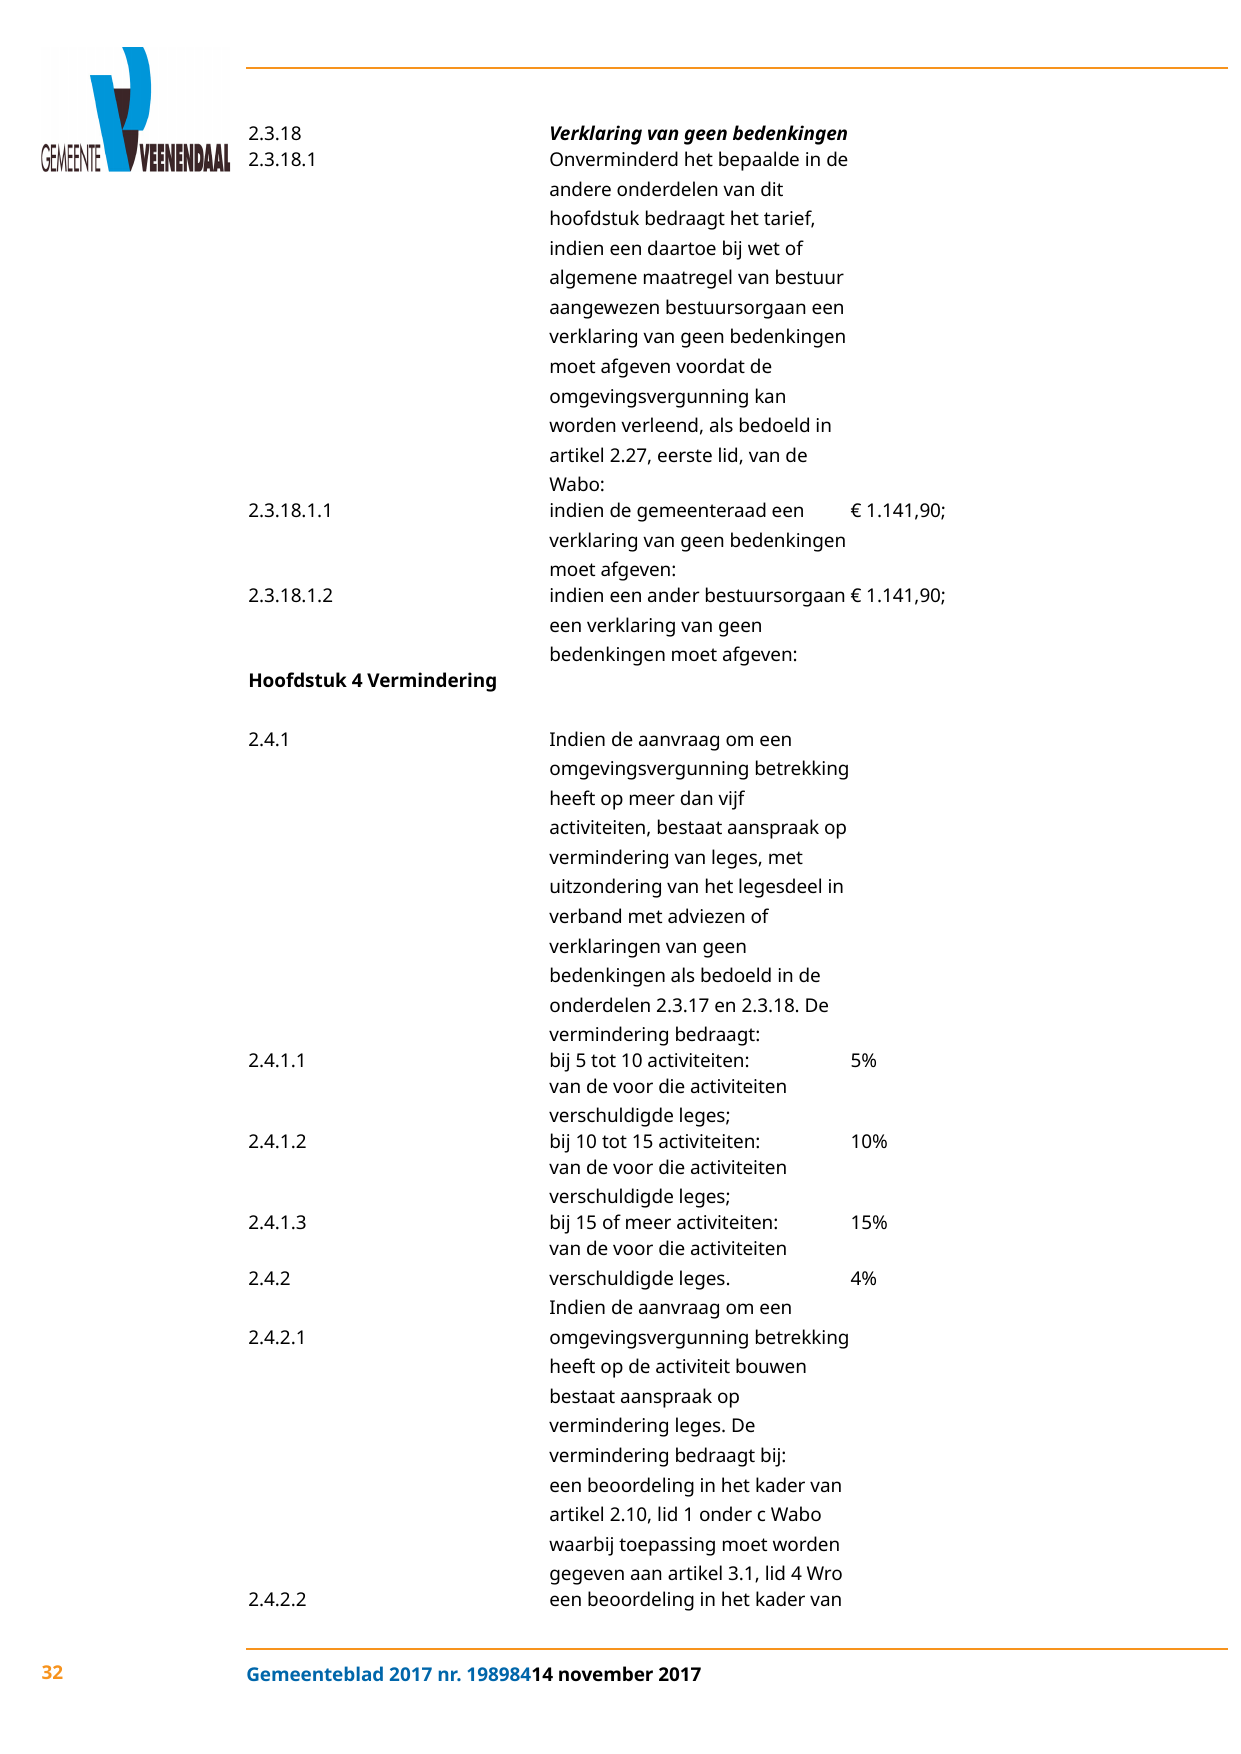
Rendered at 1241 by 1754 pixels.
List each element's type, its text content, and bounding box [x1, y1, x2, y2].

table_cell 2.3.18.1.2 [248, 582, 549, 667]
table_cell [850, 146, 1152, 497]
table_cell [248, 1154, 549, 1209]
table_header 2.4.1 [248, 726, 549, 1047]
table_cell 2.4.1.2 [248, 1129, 549, 1154]
table_cell 2.3.18 [248, 121, 549, 146]
table_cell 10% [850, 1129, 1152, 1154]
table_cell 2.3.18.1 [248, 146, 549, 497]
table_cell 2.3.18.1.1 [248, 498, 549, 582]
table_cell € 1.141,90; [850, 582, 1152, 667]
table_cell Onverminderd het bepaalde in de andere onderdelen van dit hoofdstuk bedraagt het tarief, indien een daartoe bij wet of algemene maatregel van bestuur aangewezen bestuursorgaan een verklaring van geen bedenkingen moet afgeven voordat de omgevingsvergunning kan worden verleend, als bedoeld in artikel 2.27, eerste lid, van de Wabo: [549, 146, 850, 497]
table_cell indien een ander bestuursorgaan een verklaring van geen bedenkingen moet afgeven: [549, 582, 850, 667]
table_cell van de voor die activiteiten verschuldigde leges; [549, 1073, 850, 1128]
table_cell [248, 1073, 549, 1128]
table_cell bij 15 of meer activiteiten: [549, 1210, 850, 1235]
table_cell Hoofdstuk 4 Vermindering [248, 667, 549, 722]
table_cell [850, 121, 1152, 146]
table_cell een beoordeling in het kader van [549, 1586, 850, 1612]
table_cell bij 10 tot 15 activiteiten: [549, 1129, 850, 1154]
table_cell [549, 95, 850, 121]
table_cell [850, 95, 1152, 121]
table_cell [850, 667, 1152, 722]
table_cell 2.4.1.1 [248, 1048, 549, 1073]
table_cell [850, 1586, 1152, 1612]
table_cell van de voor die activiteiten verschuldigde leges. Indien de aanvraag om een omgevingsvergunning betrekking heeft op de activiteit bouwen bestaat aanspraak op vermindering leges. De vermindering bedraagt bij: een beoordeling in het kader van artikel 2.10, lid 1 onder c Wabo waarbij toepassing moet worden gegeven aan artikel 3.1, lid 4 Wro [549, 1235, 850, 1586]
table_cell 15% [850, 1210, 1152, 1235]
table_cell [549, 667, 850, 722]
table_cell van de voor die activiteiten verschuldigde leges; [549, 1154, 850, 1209]
table_cell [850, 1073, 1152, 1128]
table_cell 4% [850, 1235, 1152, 1586]
table_cell Verklaring van geen bedenkingen [549, 121, 850, 146]
picture [123, 47, 231, 172]
table_cell bij 5 tot 10 activiteiten: [549, 1048, 850, 1073]
picture [41, 47, 130, 172]
table_cell 2.4.1.3 [248, 1210, 549, 1235]
table_cell 5% [850, 1048, 1152, 1073]
table_header Indien de aanvraag om een omgevingsvergunning betrekking heeft op meer dan vijf activiteiten, bestaat aanspraak op vermindering van leges, met uitzondering van het legesdeel in verband met adviezen of verklaringen van geen bedenkingen als bedoeld in de onderdelen 2.3.17 en 2.3.18. De vermindering bedraagt: [549, 726, 850, 1047]
table_cell 2.4.2.2 [248, 1586, 549, 1612]
table_cell [850, 1154, 1152, 1209]
table_cell € 1.141,90; [850, 498, 1152, 582]
table_cell 2.4.2 2.4.2.1 [248, 1235, 549, 1586]
table_header [850, 726, 1152, 1047]
table_cell [248, 95, 549, 121]
table_cell indien de gemeenteraad een verklaring van geen bedenkingen moet afgeven: [549, 498, 850, 582]
